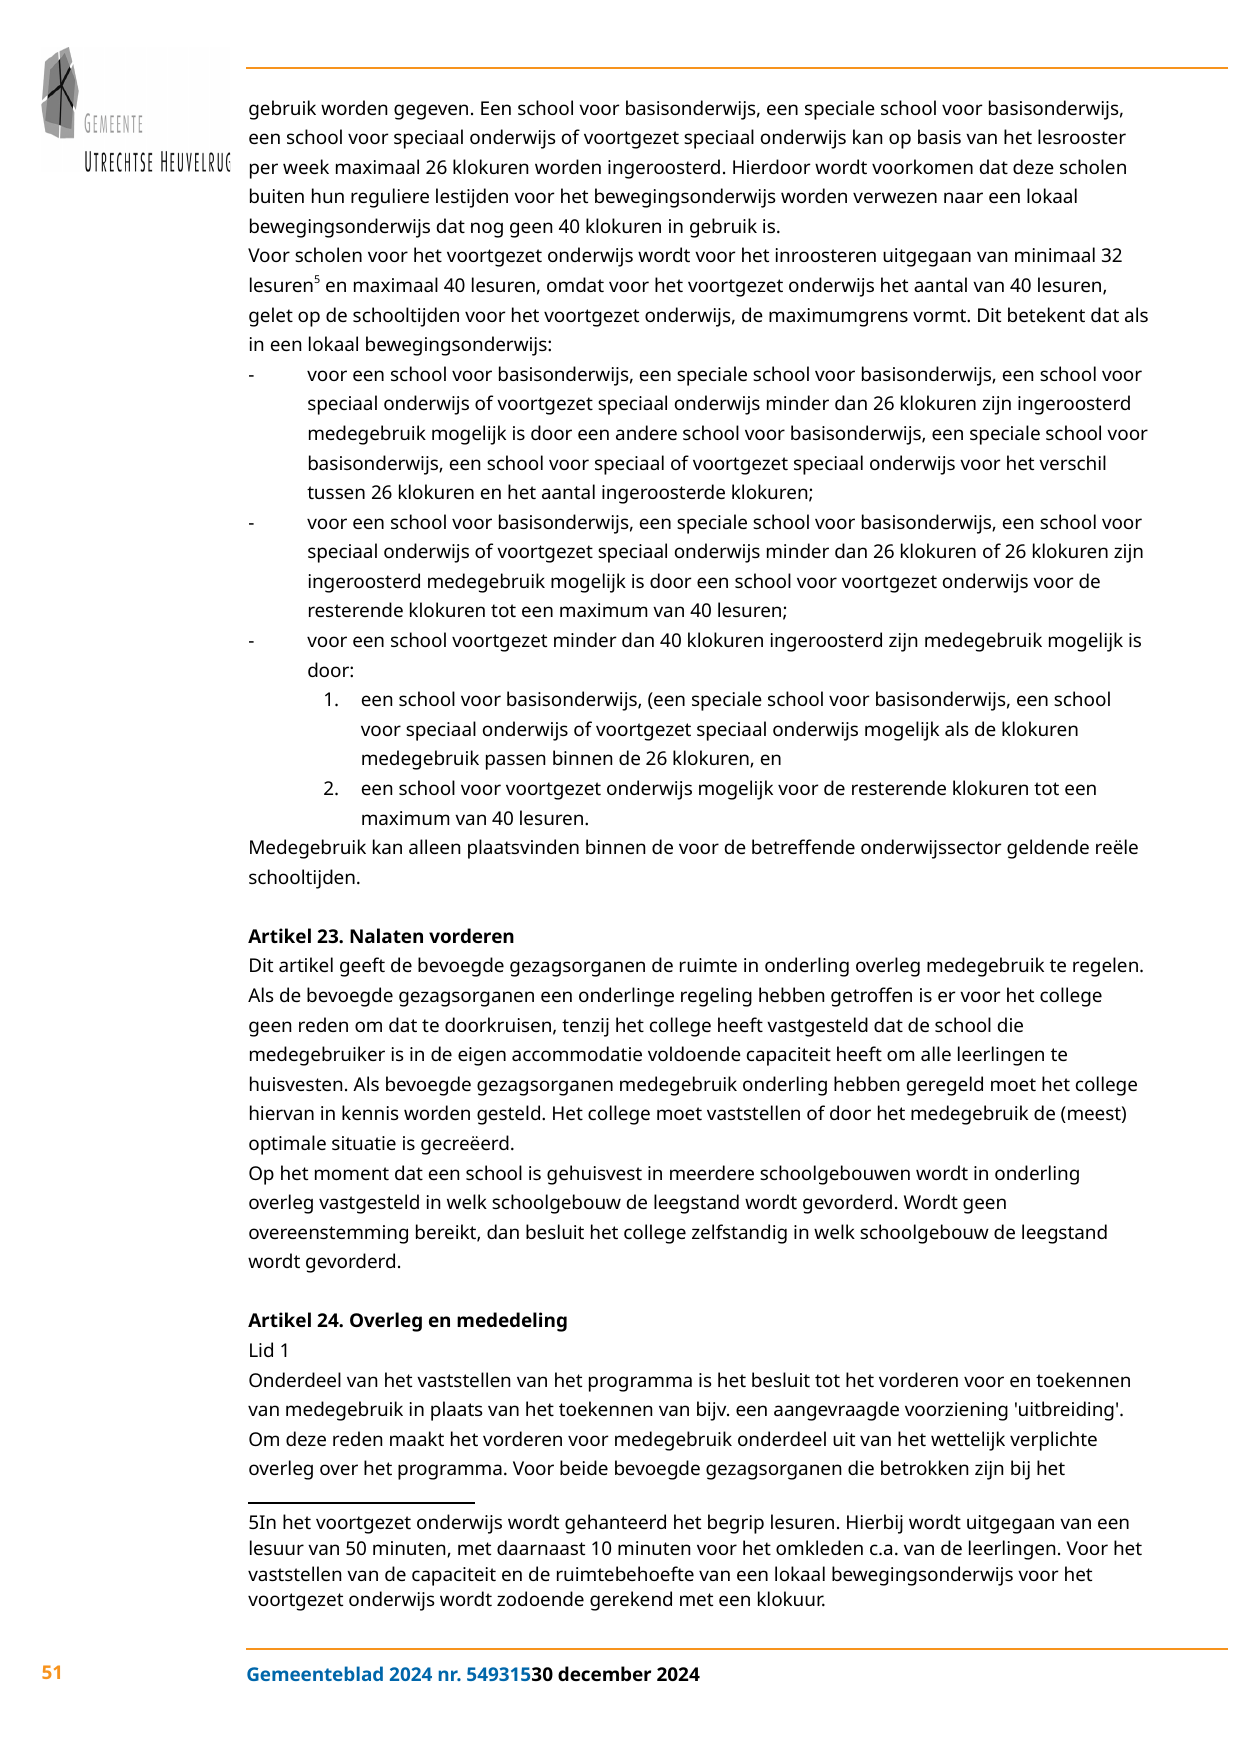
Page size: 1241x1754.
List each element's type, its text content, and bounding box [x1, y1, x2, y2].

list voor een school voor basisonderwijs, een speciale school voor basisonderwijs, een school voor speciaal onderwijs of voortgezet speciaal onderwijs minder dan 26 klokuren zijn ingeroosterd medegebruik mogelijk is door een andere school voor basisonderwijs, een speciale school voor basisonderwijs, een school voor speciaal of voortgezet speciaal onderwijs voor het verschil tussen 26 klokuren en het aantal ingeroosterde klokuren; [248, 361, 1152, 505]
list voor een school voortgezet minder dan 40 klokuren ingeroosterd zijn medegebruik mogelijk is door: [248, 627, 1152, 683]
picture [41, 47, 231, 172]
text Medegebruik kan alleen plaatsvinden binnen de voor de betreffende onderwijssector geldende reële schooltijden. [248, 834, 1152, 890]
list voor een school voor basisonderwijs, een speciale school voor basisonderwijs, een school voor speciaal onderwijs of voortgezet speciaal onderwijs minder dan 26 klokuren of 26 klokuren zijn ingeroosterd medegebruik mogelijk is door een school voor voortgezet onderwijs voor de resterende klokuren tot een maximum van 40 lesuren; [248, 509, 1152, 623]
text Voor scholen voor het voortgezet onderwijs wordt voor het inroosteren uitgegaan van minimaal 32 lesuren en maximaal 40 lesuren, omdat voor het voortgezet onderwijs het aantal van 40 lesuren, gelet op de schooltijden voor het voortgezet onderwijs, de maximumgrens vormt. Dit betekent dat als in een lokaal bewegingsonderwijs: [248, 243, 1152, 357]
text Dit artikel geeft de bevoegde gezagsorganen de ruimte in onderling overleg medegebruik te regelen. Als de bevoegde gezagsorganen een onderlinge regeling hebben getroffen is er voor het college geen reden om dat te doorkruisen, tenzij het college heeft vastgesteld dat de school die medegebruiker is in de eigen accommodatie voldoende capaciteit heeft om alle leerlingen te huisvesten. Als bevoegde gezagsorganen medegebruik onderling hebben geregeld moet het college hiervan in kennis worden gesteld. Het college moet vaststellen of door het medegebruik de (meest) optimale situatie is gecreëerd. [248, 953, 1152, 1156]
text Onderdeel van het vaststellen van het programma is het besluit tot het vorderen voor en toekennen van medegebruik in plaats van het toekennen van bijv. een aangevraagde voorziening 'uitbreiding'. Om deze reden maakt het vorderen voor medegebruik onderdeel uit van het wettelijk verplichte overleg over het programma. Voor beide bevoegde gezagsorganen die betrokken zijn bij het [248, 1367, 1152, 1481]
text gebruik worden gegeven. Een school voor basisonderwijs, een speciale school voor basisonderwijs, een school voor speciaal onderwijs of voortgezet speciaal onderwijs kan op basis van het lesrooster per week maximaal 26 klokuren worden ingeroosterd. Hierdoor wordt voorkomen dat deze scholen buiten hun reguliere lestijden voor het bewegingsonderwijs worden verwezen naar een lokaal bewegingsonderwijs dat nog geen 40 klokuren in gebruik is. [248, 95, 1152, 239]
list een school voor voortgezet onderwijs mogelijk voor de resterende klokuren tot een maximum van 40 lesuren. [323, 775, 1152, 831]
list een school voor basisonderwijs, (een speciale school voor basisonderwijs, een school voor speciaal onderwijs of voortgezet speciaal onderwijs mogelijk als de klokuren medegebruik passen binnen de 26 klokuren, en [323, 686, 1152, 771]
text Artikel 24. Overleg en mededeling [248, 1308, 1152, 1333]
text In het voortgezet onderwijs wordt gehanteerd het begrip lesuren. Hierbij wordt uitgegaan van een lesuur van 50 minuten, met daarnaast 10 minuten voor het omkleden c.a. van de leerlingen. Voor het vaststellen van de capaciteit en de ruimtebehoefte van een lokaal bewegingsonderwijs voor het voortgezet onderwijs wordt zodoende gerekend met een klokuur. [248, 1509, 1152, 1612]
text Lid 1 [248, 1337, 1152, 1363]
text Artikel 23. Nalaten vorderen [248, 923, 1152, 949]
text Op het moment dat een school is gehuisvest in meerdere schoolgebouwen wordt in onderling overleg vastgesteld in welk schoolgebouw de leegstand wordt gevorderd. Wordt geen overeenstemming bereikt, dan besluit het college zelfstandig in welk schoolgebouw de leegstand wordt gevorderd. [248, 1160, 1152, 1274]
